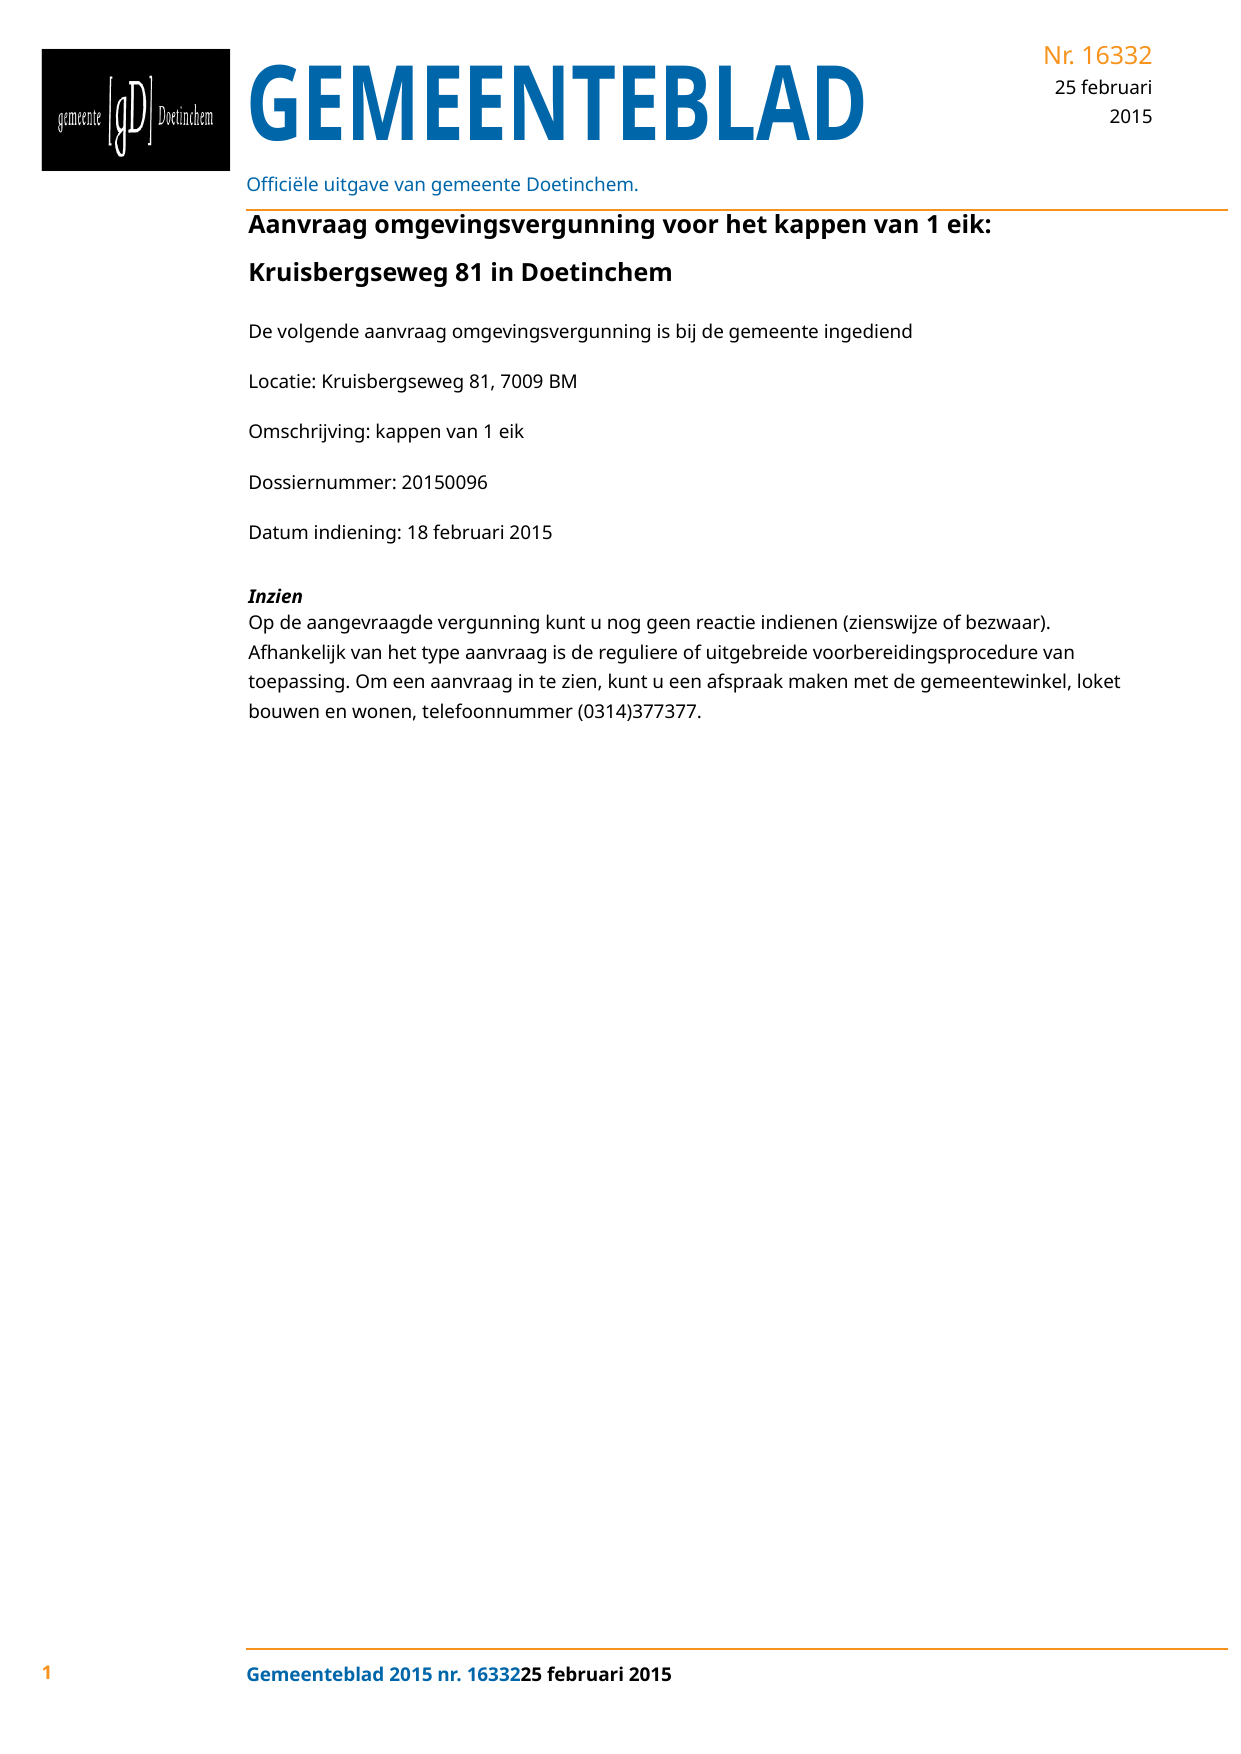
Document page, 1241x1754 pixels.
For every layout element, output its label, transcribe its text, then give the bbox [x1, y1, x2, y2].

picture [41, 47, 231, 172]
text De volgende aanvraag omgevingsvergunning is bij de gemeente ingediend [248, 318, 1152, 344]
text Inzien [248, 583, 1152, 609]
text Datum indiening: 18 februari 2015 [248, 519, 1152, 545]
text Op de aangevraagde vergunning kunt u nog geen reactie indienen (zienswijze of bezwaar). Afhankelijk van het type aanvraag is de reguliere of uitgebreide voorbereidingsprocedure van toepassing. Om een aanvraag in te zien, kunt u een afspraak maken met de gemeentewinkel, loket bouwen en wonen, telefoonnummer (0314)377377. [248, 609, 1152, 724]
text Dossiernummer: 20150096 [248, 469, 1152, 495]
text Locatie: Kruisbergseweg 81, 7009 BM [248, 368, 1152, 394]
text Aanvraag omgevingsvergunning voor het kappen van 1 eik: Kruisbergseweg 81 in Doetinchem [248, 211, 1152, 288]
text Omschrijving: kappen van 1 eik [248, 419, 1152, 444]
